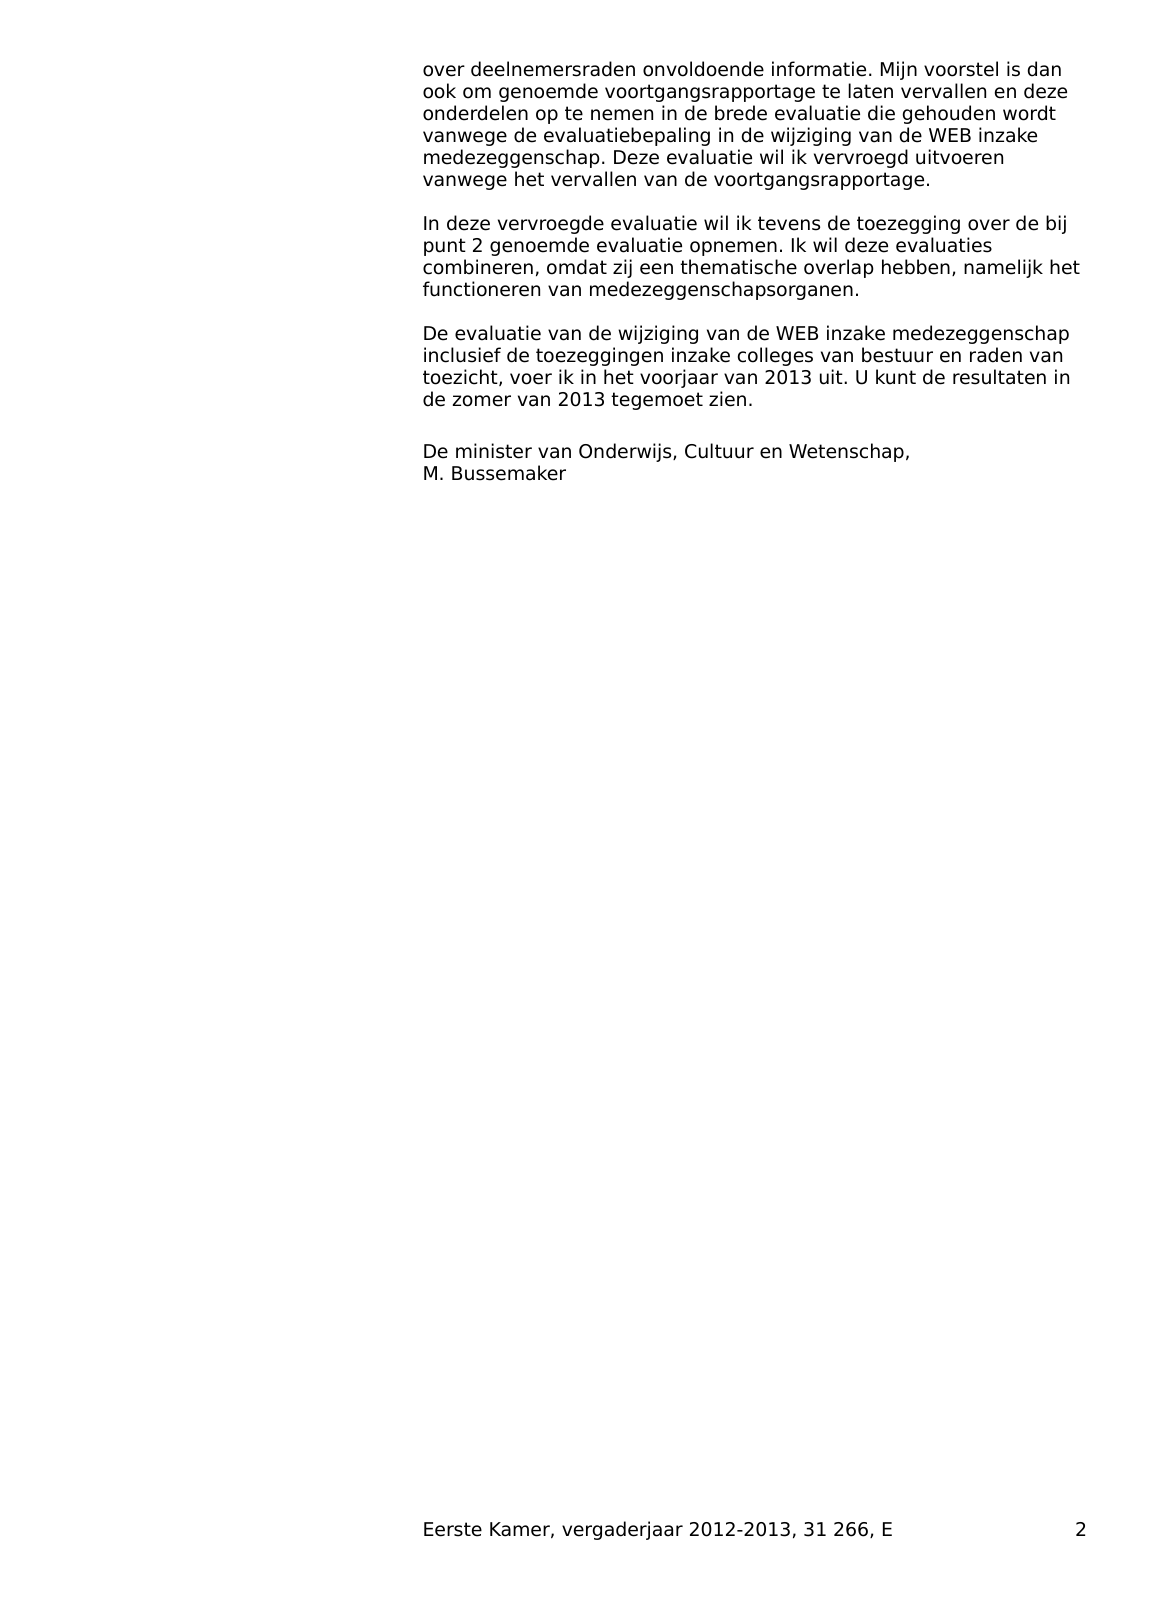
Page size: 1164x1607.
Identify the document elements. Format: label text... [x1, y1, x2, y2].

text De evaluatie van de wijziging van de WEB inzake medezeggenschap inclusief de toezeggingen inzake colleges van bestuur en raden van toezicht, voer ik in het voorjaar van 2013 uit. U kunt de resultaten in de zomer van 2013 tegemoet zien. [422, 323, 1087, 411]
text In deze vervroegde evaluatie wil ik tevens de toezegging over de bij punt 2 genoemde evaluatie opnemen. Ik wil deze evaluaties combineren, omdat zij een thematische overlap hebben, namelijk het functioneren van medezeggenschapsorganen. [422, 213, 1087, 301]
text De minister van Onderwijs, Cultuur en Wetenschap, M. Bussemaker [422, 441, 1087, 485]
text over deelnemersraden onvoldoende informatie. Mijn voorstel is dan ook om genoemde voortgangsrapportage te laten vervallen en deze onderdelen op te nemen in de brede evaluatie die gehouden wordt vanwege de evaluatiebepaling in de wijziging van de WEB inzake medezeggenschap. Deze evaluatie wil ik vervroegd uitvoeren vanwege het vervallen van de voortgangsrapportage. [422, 59, 1087, 191]
